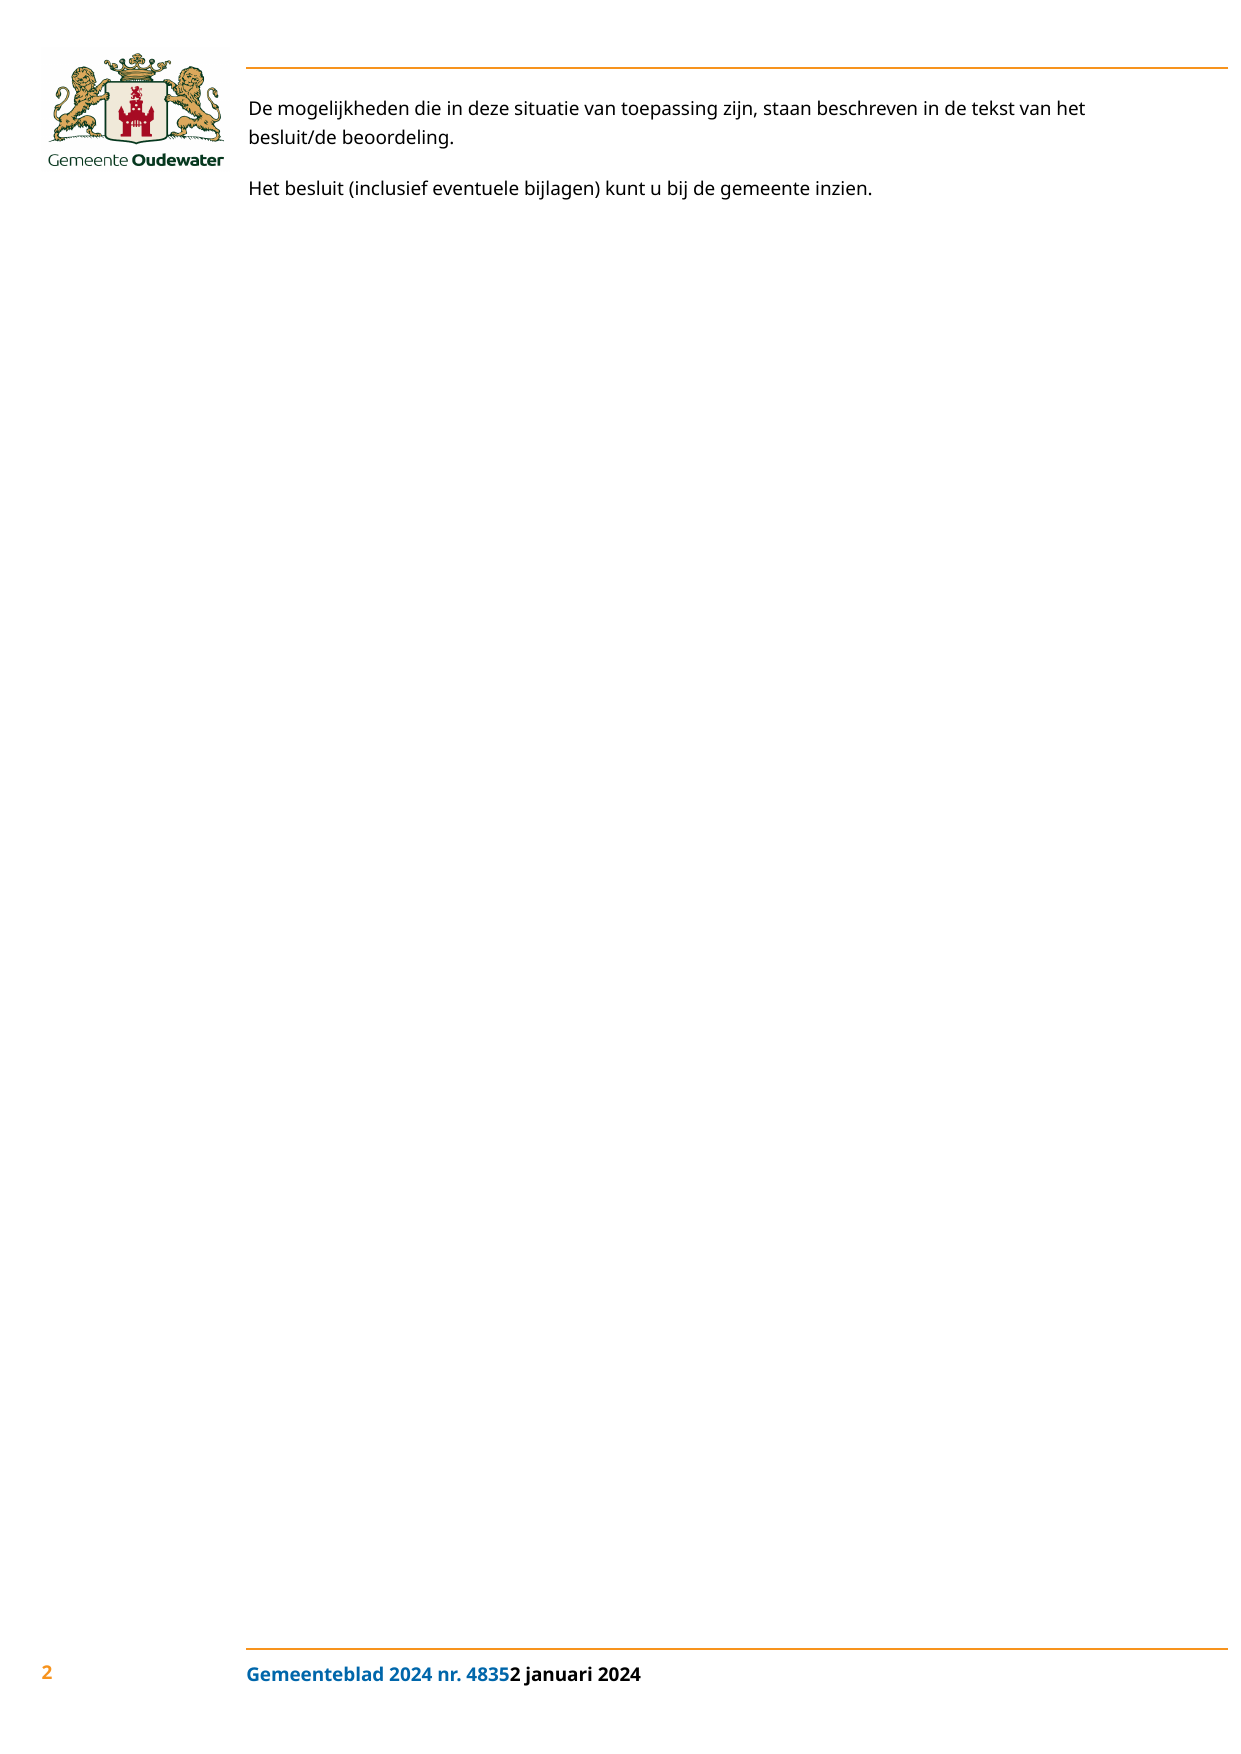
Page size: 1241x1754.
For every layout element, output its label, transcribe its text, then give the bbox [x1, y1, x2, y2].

picture [41, 47, 231, 172]
text De mogelijkheden die in deze situatie van toepassing zijn, staan beschreven in de tekst van het besluit/de beoordeling. [248, 95, 1152, 150]
text Het besluit (inclusief eventuele bijlagen) kunt u bij de gemeente inzien. [248, 175, 1152, 201]
